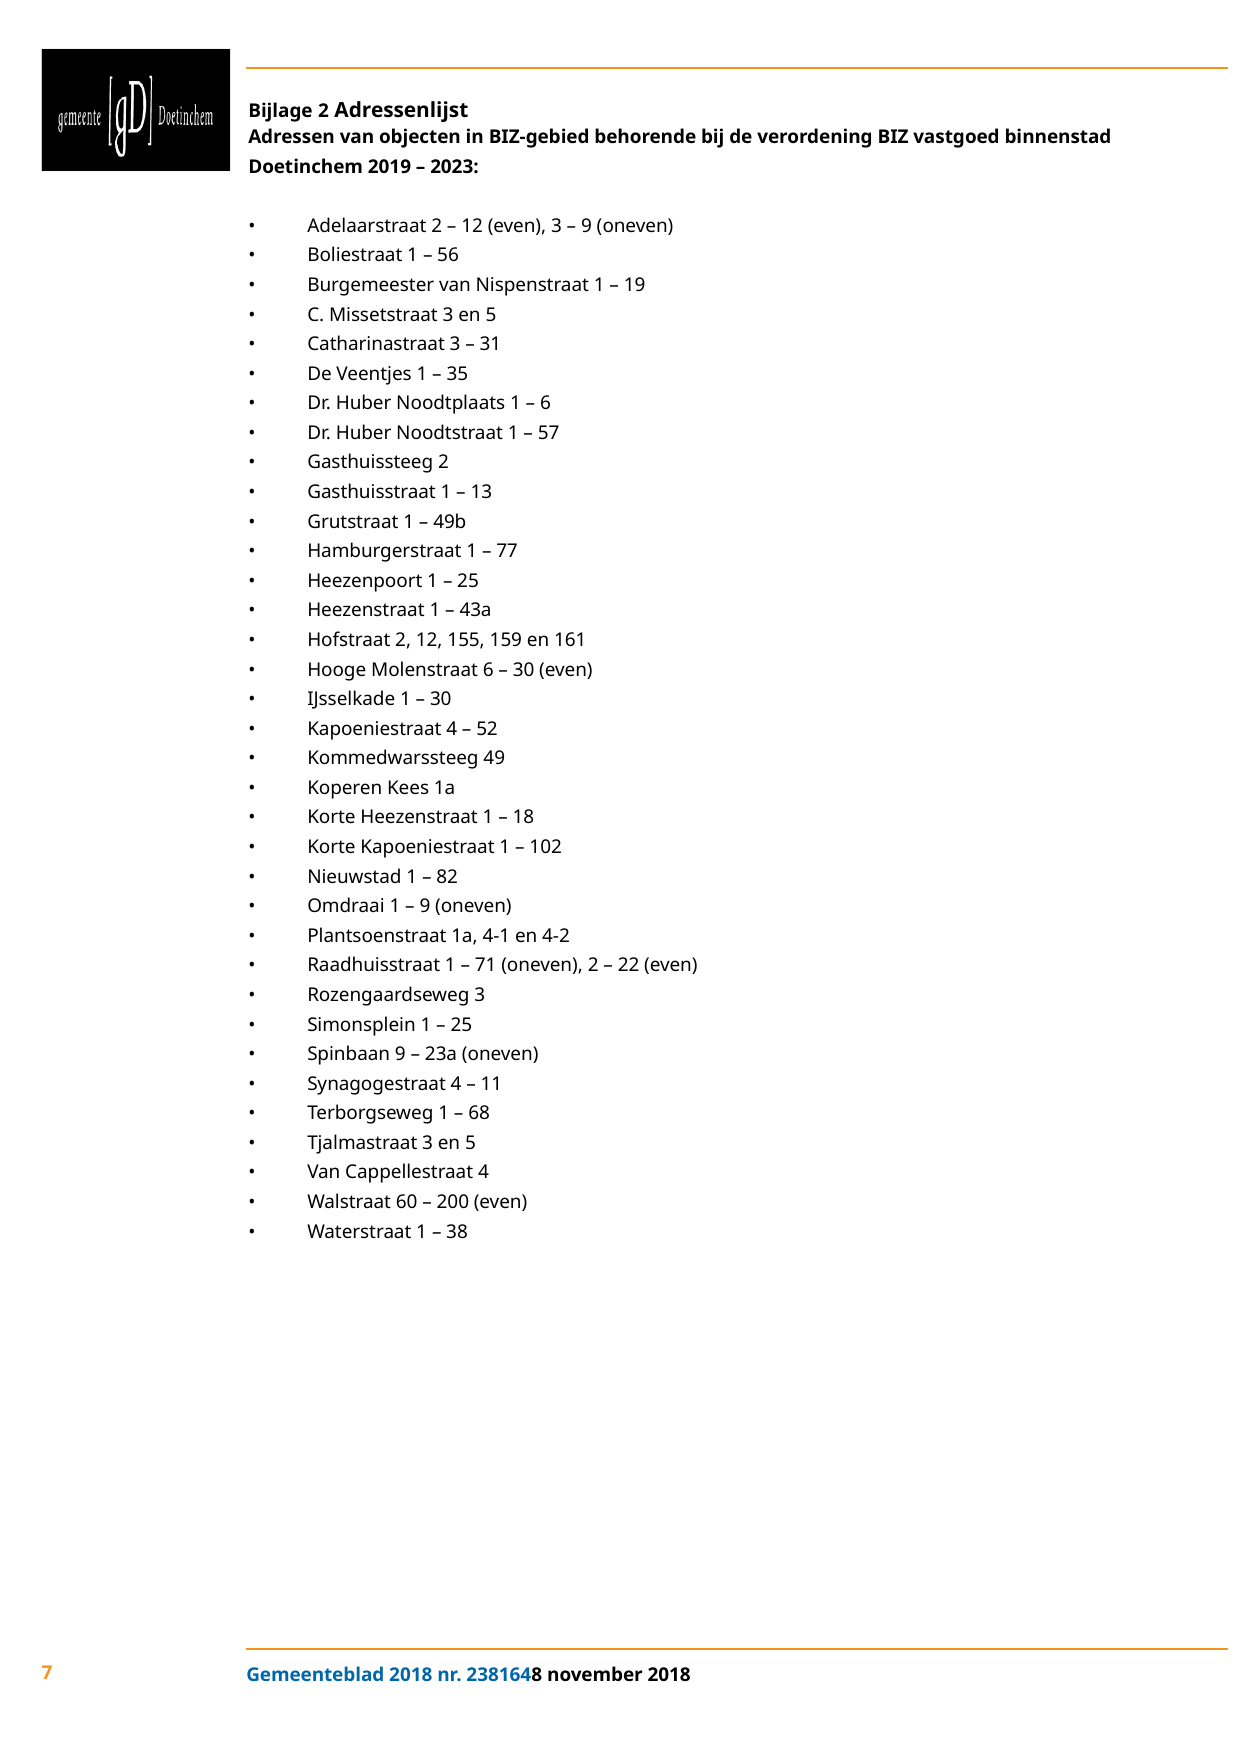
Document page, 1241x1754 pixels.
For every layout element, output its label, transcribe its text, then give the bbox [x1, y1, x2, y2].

list Gasthuisstraat 1 – 13 [248, 478, 1152, 504]
list Synagogestraat 4 – 11 [248, 1070, 1152, 1096]
list Nieuwstad 1 – 82 [248, 863, 1152, 889]
list De Veentjes 1 – 35 [248, 360, 1152, 386]
list Raadhuisstraat 1 – 71 (oneven), 2 – 22 (even) [248, 952, 1152, 977]
list Terborgseweg 1 – 68 [248, 1099, 1152, 1125]
list Waterstraat 1 – 38 [248, 1218, 1152, 1244]
text Bijlage 2 Adressenlijst [248, 95, 1152, 123]
list Hamburgerstraat 1 – 77 [248, 537, 1152, 563]
list Simonsplein 1 – 25 [248, 1011, 1152, 1037]
list Gasthuissteeg 2 [248, 449, 1152, 474]
list Heezenstraat 1 – 43a [248, 597, 1152, 622]
list Dr. Huber Noodtplaats 1 – 6 [248, 389, 1152, 415]
list Van Cappellestraat 4 [248, 1159, 1152, 1184]
list Plantsoenstraat 1a, 4-1 en 4-2 [248, 922, 1152, 948]
list Kapoeniestraat 4 – 52 [248, 715, 1152, 741]
list Koperen Kees 1a [248, 774, 1152, 800]
list Boliestraat 1 – 56 [248, 242, 1152, 267]
list Hofstraat 2, 12, 155, 159 en 161 [248, 626, 1152, 652]
list Rozengaardseweg 3 [248, 981, 1152, 1007]
picture [41, 47, 231, 172]
list Hooge Molenstraat 6 – 30 (even) [248, 656, 1152, 682]
list Spinbaan 9 – 23a (oneven) [248, 1040, 1152, 1066]
list Kommedwarssteeg 49 [248, 744, 1152, 770]
list Grutstraat 1 – 49b [248, 508, 1152, 534]
list Tjalmastraat 3 en 5 [248, 1129, 1152, 1155]
text Adressen van objecten in BIZ-gebied behorende bij de verordening BIZ vastgoed binnenstad Doetinchem 2019 – 2023: [248, 123, 1152, 179]
list Dr. Huber Noodtstraat 1 – 57 [248, 419, 1152, 445]
list C. Missetstraat 3 en 5 [248, 301, 1152, 327]
list Heezenpoort 1 – 25 [248, 567, 1152, 593]
list Adelaarstraat 2 – 12 (even), 3 – 9 (oneven) [248, 212, 1152, 238]
list Omdraai 1 – 9 (oneven) [248, 892, 1152, 918]
list Korte Heezenstraat 1 – 18 [248, 804, 1152, 829]
list Burgemeester van Nispenstraat 1 – 19 [248, 271, 1152, 297]
list IJsselkade 1 – 30 [248, 685, 1152, 711]
list Catharinastraat 3 – 31 [248, 330, 1152, 356]
list Korte Kapoeniestraat 1 – 102 [248, 833, 1152, 859]
list Walstraat 60 – 200 (even) [248, 1188, 1152, 1214]
